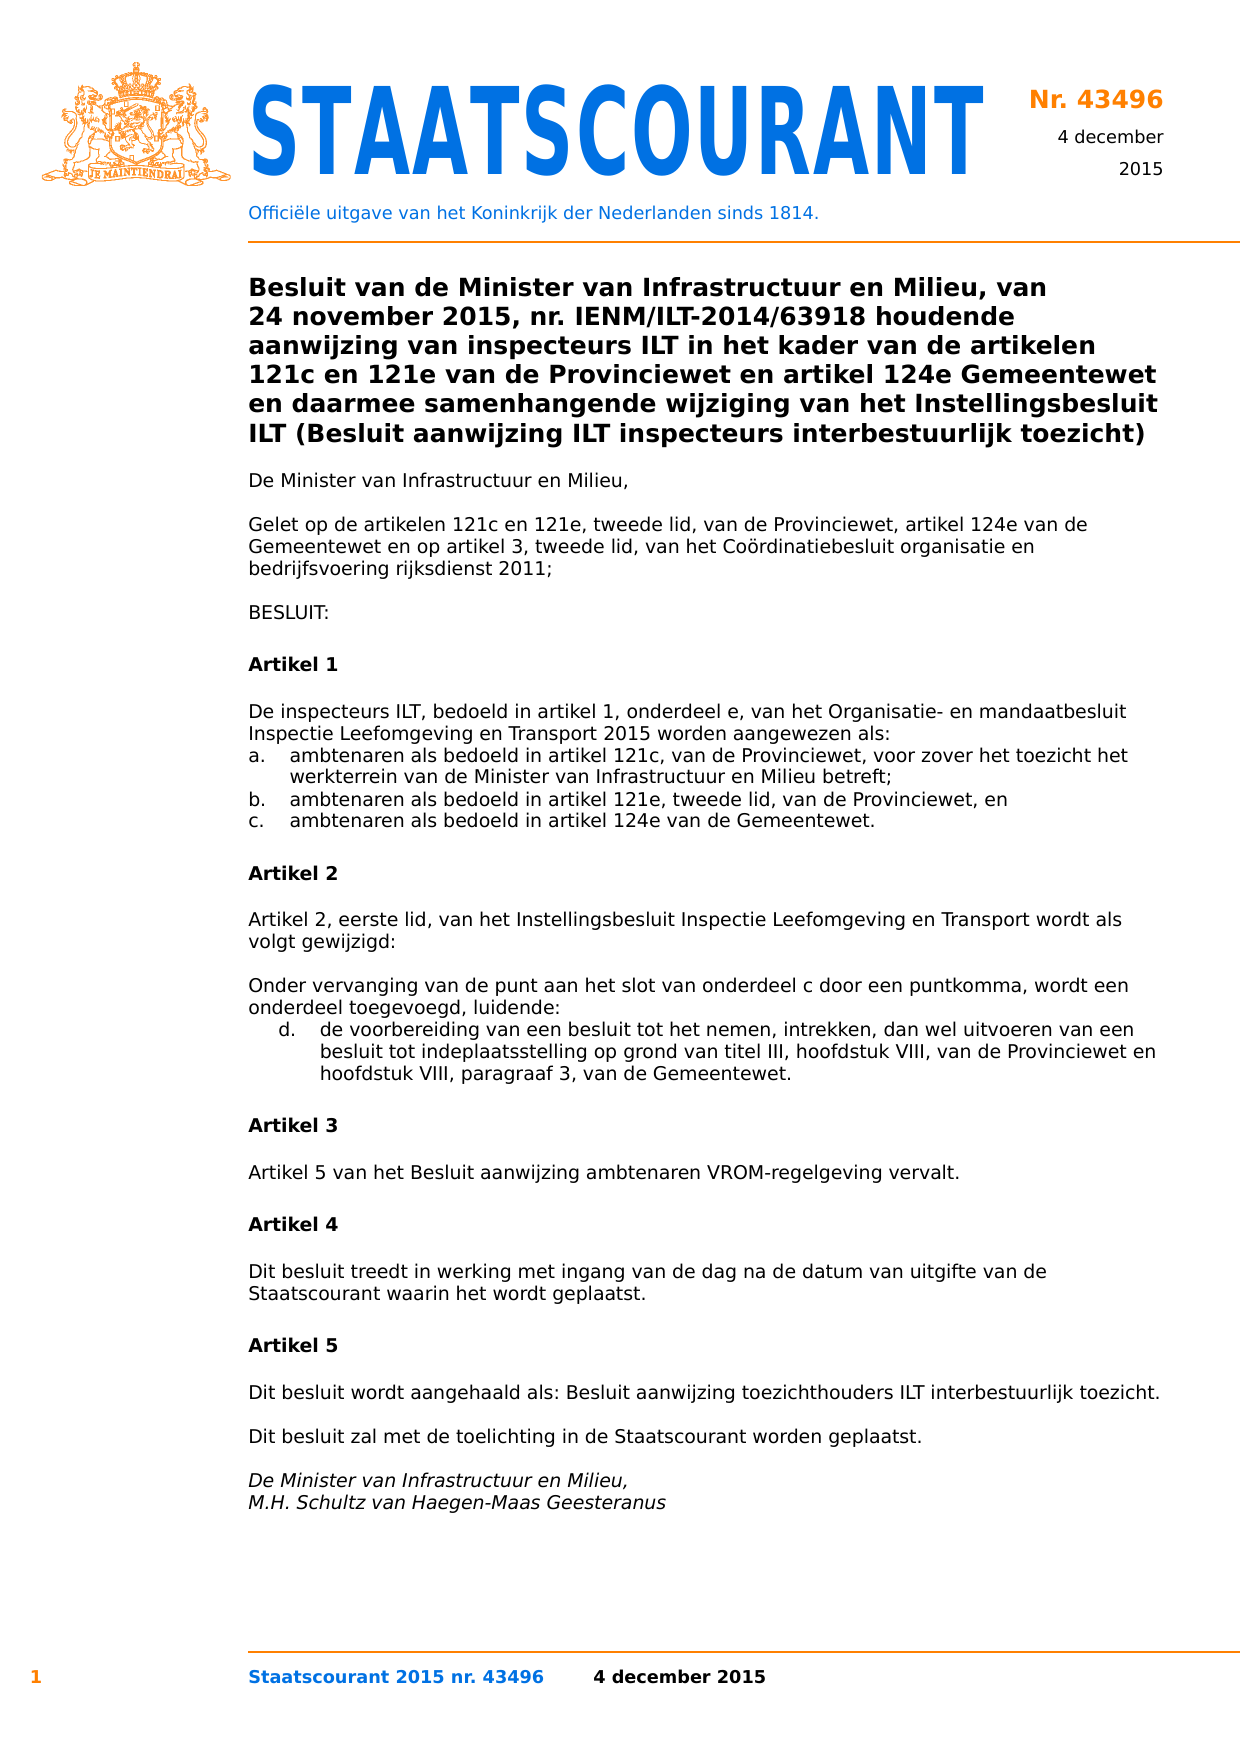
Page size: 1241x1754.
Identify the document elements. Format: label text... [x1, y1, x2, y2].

table_cell Officiële uitgave van het Koninkrijk der Nederlanden sinds 1814. [248, 203, 1240, 241]
table_header STAATSCOURANT [248, 62, 998, 203]
text c. ambtenaren als bedoeld in artikel 124e van de Gemeentewet. [248, 810, 1163, 832]
text Onder vervanging van de punt aan het slot van onderdeel c door een puntkomma, wordt een onderdeel toegevoegd, luidende: [248, 975, 1163, 1019]
text De Minister van Infrastructuur en Milieu, M.H. Schultz van Haegen-Maas Geesteranus [248, 1470, 1163, 1514]
table_header [25, 62, 248, 241]
text d. de voorbereiding van een besluit tot het nemen, intrekken, dan wel uitvoeren van een besluit tot indeplaatsstelling op grond van titel III, hoofdstuk VIII, van de Provinciewet en hoofdstuk VIII, paragraaf 3, van de Gemeentewet. [278, 1019, 1163, 1085]
text Dit besluit treedt in werking met ingang van de dag na de datum van uitgifte van de Staatscourant waarin het wordt geplaatst. [248, 1261, 1163, 1305]
subtitle Artikel 1 [248, 653, 1163, 676]
picture [41, 62, 231, 186]
text BESLUIT: [248, 602, 1163, 623]
subtitle Besluit van de Minister van Infrastructuur en Milieu, van 24 november 2015, nr. IENM/ILT-2014/63918 houdende aanwijzing van inspecteurs ILT in het kader van de artikelen 121c en 121e van de Provinciewet en artikel 124e Gemeentewet en daarmee samenhangende wijziging van het Instellingsbesluit ILT (Besluit aanwijzing ILT inspecteurs interbestuurlijk toezicht) [248, 273, 1163, 448]
subtitle Artikel 5 [248, 1335, 1163, 1357]
subtitle Artikel 4 [248, 1214, 1163, 1236]
text Dit besluit wordt aangehaald als: Besluit aanwijzing toezichthouders ILT interbestuurlijk toezicht. [248, 1382, 1163, 1404]
text Artikel 5 van het Besluit aanwijzing ambtenaren VROM-regelgeving vervalt. [248, 1162, 1163, 1184]
subtitle Artikel 2 [248, 862, 1163, 884]
text De inspecteurs ILT, bedoeld in artikel 1, onderdeel e, van het Organisatie- en mandaatbesluit Inspectie Leefomgeving en Transport 2015 worden aangewezen als: [248, 701, 1163, 744]
text De Minister van Infrastructuur en Milieu, [248, 470, 1163, 492]
text Dit besluit zal met de toelichting in de Staatscourant worden geplaatst. [248, 1426, 1163, 1448]
table_cell 2015 [998, 153, 1240, 203]
table_header Nr. 43496 [998, 62, 1240, 121]
text Artikel 2, eerste lid, van het Instellingsbesluit Inspectie Leefomgeving en Transport wordt als volgt gewijzigd: [248, 909, 1163, 953]
text a. ambtenaren als bedoeld in artikel 121c, van de Provinciewet, voor zover het toezicht het werkterrein van de Minister van Infrastructuur en Milieu betreft; [248, 744, 1163, 788]
subtitle Artikel 3 [248, 1115, 1163, 1137]
text b. ambtenaren als bedoeld in artikel 121e, tweede lid, van de Provinciewet, en [248, 788, 1163, 810]
table_cell 4 december [998, 121, 1240, 153]
text Gelet op de artikelen 121c en 121e, tweede lid, van de Provinciewet, artikel 124e van de Gemeentewet en op artikel 3, tweede lid, van het Coördinatiebesluit organisatie en bedrijfsvoering rijksdienst 2011; [248, 514, 1163, 580]
